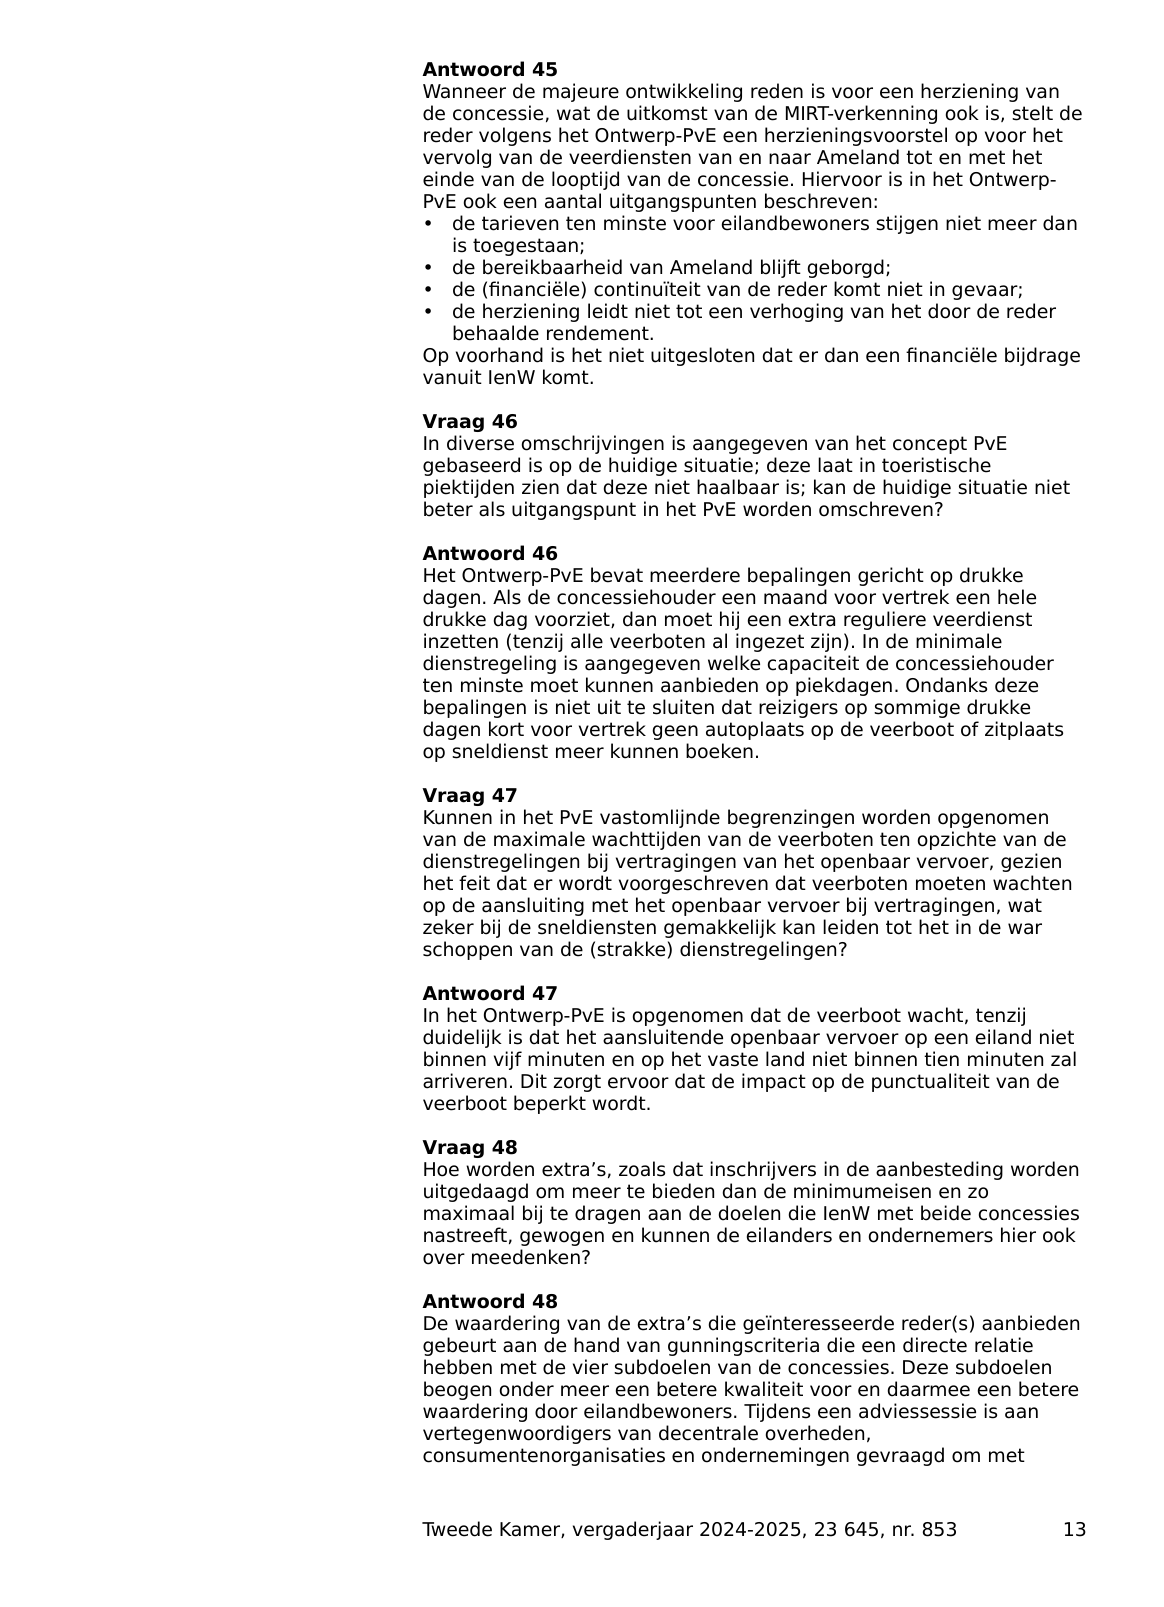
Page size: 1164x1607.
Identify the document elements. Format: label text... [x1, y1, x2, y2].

text De waardering van de extra’s die geïnteresseerde reder(s) aanbieden gebeurt aan de hand van gunningscriteria die een directe relatie hebben met de vier subdoelen van de concessies. Deze subdoelen beogen onder meer een betere kwaliteit voor en daarmee een betere waardering door eilandbewoners. Tijdens een adviessessie is aan vertegenwoordigers van decentrale overheden, consumentenorganisaties en ondernemingen gevraagd om met [422, 1313, 1087, 1467]
text Antwoord 46 [422, 543, 1087, 565]
text Kunnen in het PvE vastomlijnde begrenzingen worden opgenomen van de maximale wachttijden van de veerboten ten opzichte van de dienstregelingen bij vertragingen van het openbaar vervoer, gezien het feit dat er wordt voorgeschreven dat veerboten moeten wachten op de aansluiting met het openbaar vervoer bij vertragingen, wat zeker bij de sneldiensten gemakkelijk kan leiden tot het in de war schoppen van de (strakke) dienstregelingen? [422, 807, 1087, 961]
text In het Ontwerp-PvE is opgenomen dat de veerboot wacht, tenzij duidelijk is dat het aansluitende openbaar vervoer op een eiland niet binnen vijf minuten en op het vaste land niet binnen tien minuten zal arriveren. Dit zorgt ervoor dat de impact op de punctualiteit van de veerboot beperkt wordt. [422, 1005, 1087, 1115]
text Vraag 47 [422, 785, 1087, 807]
text Antwoord 45 [422, 59, 1087, 81]
text • de herziening leidt niet tot een verhoging van het door de reder behaalde rendement. [422, 301, 1087, 345]
text Antwoord 48 [422, 1291, 1087, 1313]
text • de (financiële) continuïteit van de reder komt niet in gevaar; [422, 279, 1087, 301]
text Het Ontwerp-PvE bevat meerdere bepalingen gericht op drukke dagen. Als de concessiehouder een maand voor vertrek een hele drukke dag voorziet, dan moet hij een extra reguliere veerdienst inzetten (tenzij alle veerboten al ingezet zijn). In de minimale dienstregeling is aangegeven welke capaciteit de concessiehouder ten minste moet kunnen aanbieden op piekdagen. Ondanks deze bepalingen is niet uit te sluiten dat reizigers op sommige drukke dagen kort voor vertrek geen autoplaats op de veerboot of zitplaats op sneldienst meer kunnen boeken. [422, 565, 1087, 763]
text In diverse omschrijvingen is aangegeven van het concept PvE gebaseerd is op de huidige situatie; deze laat in toeristische piektijden zien dat deze niet haalbaar is; kan de huidige situatie niet beter als uitgangspunt in het PvE worden omschreven? [422, 433, 1087, 521]
text Antwoord 47 [422, 983, 1087, 1005]
text Vraag 48 [422, 1137, 1087, 1159]
text Vraag 46 [422, 411, 1087, 433]
text Op voorhand is het niet uitgesloten dat er dan een financiële bijdrage vanuit IenW komt. [422, 345, 1087, 389]
text Wanneer de majeure ontwikkeling reden is voor een herziening van de concessie, wat de uitkomst van de MIRT-verkenning ook is, stelt de reder volgens het Ontwerp-PvE een herzieningsvoorstel op voor het vervolg van de veerdiensten van en naar Ameland tot en met het einde van de looptijd van de concessie. Hiervoor is in het Ontwerp-PvE ook een aantal uitgangspunten beschreven: [422, 81, 1087, 213]
text • de tarieven ten minste voor eilandbewoners stijgen niet meer dan is toegestaan; [422, 213, 1087, 257]
text • de bereikbaarheid van Ameland blijft geborgd; [422, 257, 1087, 279]
text Hoe worden extra’s, zoals dat inschrijvers in de aanbesteding worden uitgedaagd om meer te bieden dan de minimumeisen en zo maximaal bij te dragen aan de doelen die IenW met beide concessies nastreeft, gewogen en kunnen de eilanders en ondernemers hier ook over meedenken? [422, 1159, 1087, 1269]
